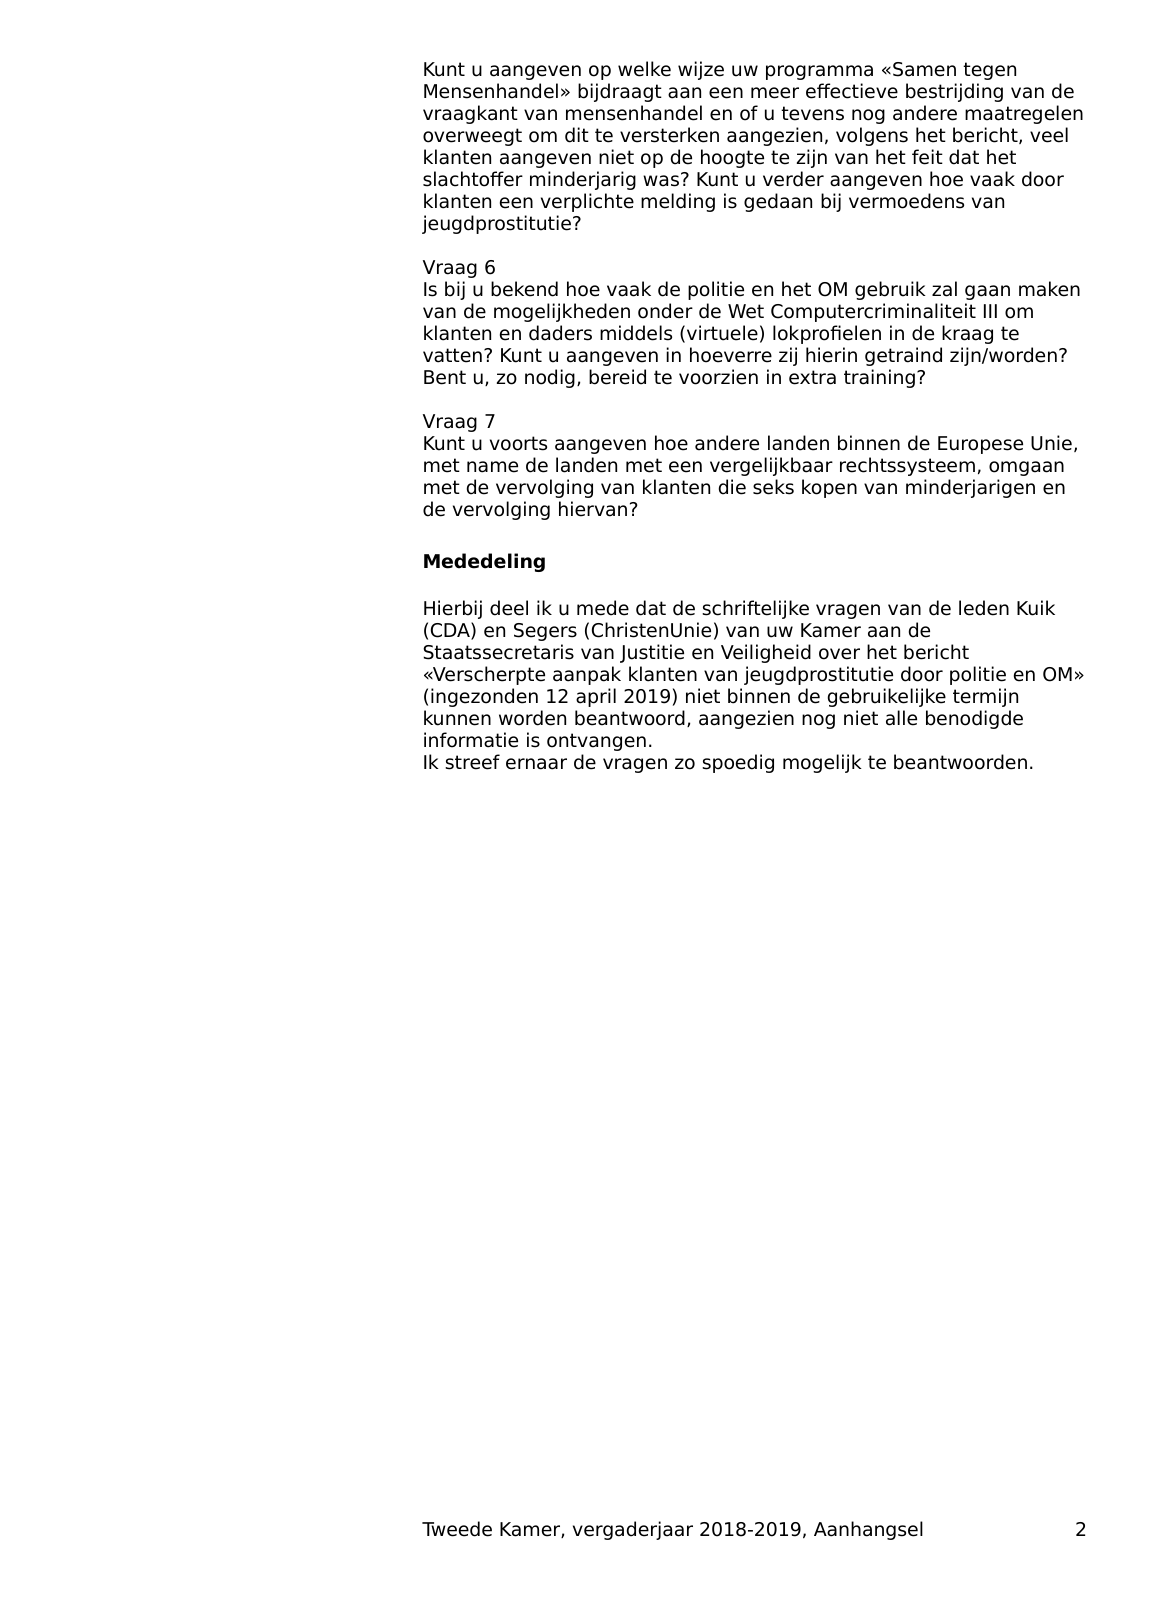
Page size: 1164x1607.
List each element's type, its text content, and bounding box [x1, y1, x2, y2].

text Vraag 7 [422, 411, 1087, 433]
text Hierbij deel ik u mede dat de schriftelijke vragen van de leden Kuik (CDA) en Segers (ChristenUnie) van uw Kamer aan de Staatssecretaris van Justitie en Veiligheid over het bericht «Verscherpte aanpak klanten van jeugdprostitutie door politie en OM» (ingezonden 12 april 2019) niet binnen de gebruikelijke termijn kunnen worden beantwoord, aangezien nog niet alle benodigde informatie is ontvangen. [422, 598, 1087, 752]
subtitle Mededeling [422, 551, 1087, 573]
text Vraag 6 [422, 257, 1087, 279]
text Kunt u aangeven op welke wijze uw programma «Samen tegen Mensenhandel» bijdraagt aan een meer effectieve bestrijding van de vraagkant van mensenhandel en of u tevens nog andere maatregelen overweegt om dit te versterken aangezien, volgens het bericht, veel klanten aangeven niet op de hoogte te zijn van het feit dat het slachtoffer minderjarig was? Kunt u verder aangeven hoe vaak door klanten een verplichte melding is gedaan bij vermoedens van jeugdprostitutie? [422, 59, 1087, 235]
text Ik streef ernaar de vragen zo spoedig mogelijk te beantwoorden. [422, 752, 1087, 774]
text Kunt u voorts aangeven hoe andere landen binnen de Europese Unie, met name de landen met een vergelijkbaar rechtssysteem, omgaan met de vervolging van klanten die seks kopen van minderjarigen en de vervolging hiervan? [422, 433, 1087, 521]
text Is bij u bekend hoe vaak de politie en het OM gebruik zal gaan maken van de mogelijkheden onder de Wet Computercriminaliteit III om klanten en daders middels (virtuele) lokprofielen in de kraag te vatten? Kunt u aangeven in hoeverre zij hierin getraind zijn/worden? Bent u, zo nodig, bereid te voorzien in extra training? [422, 279, 1087, 389]
